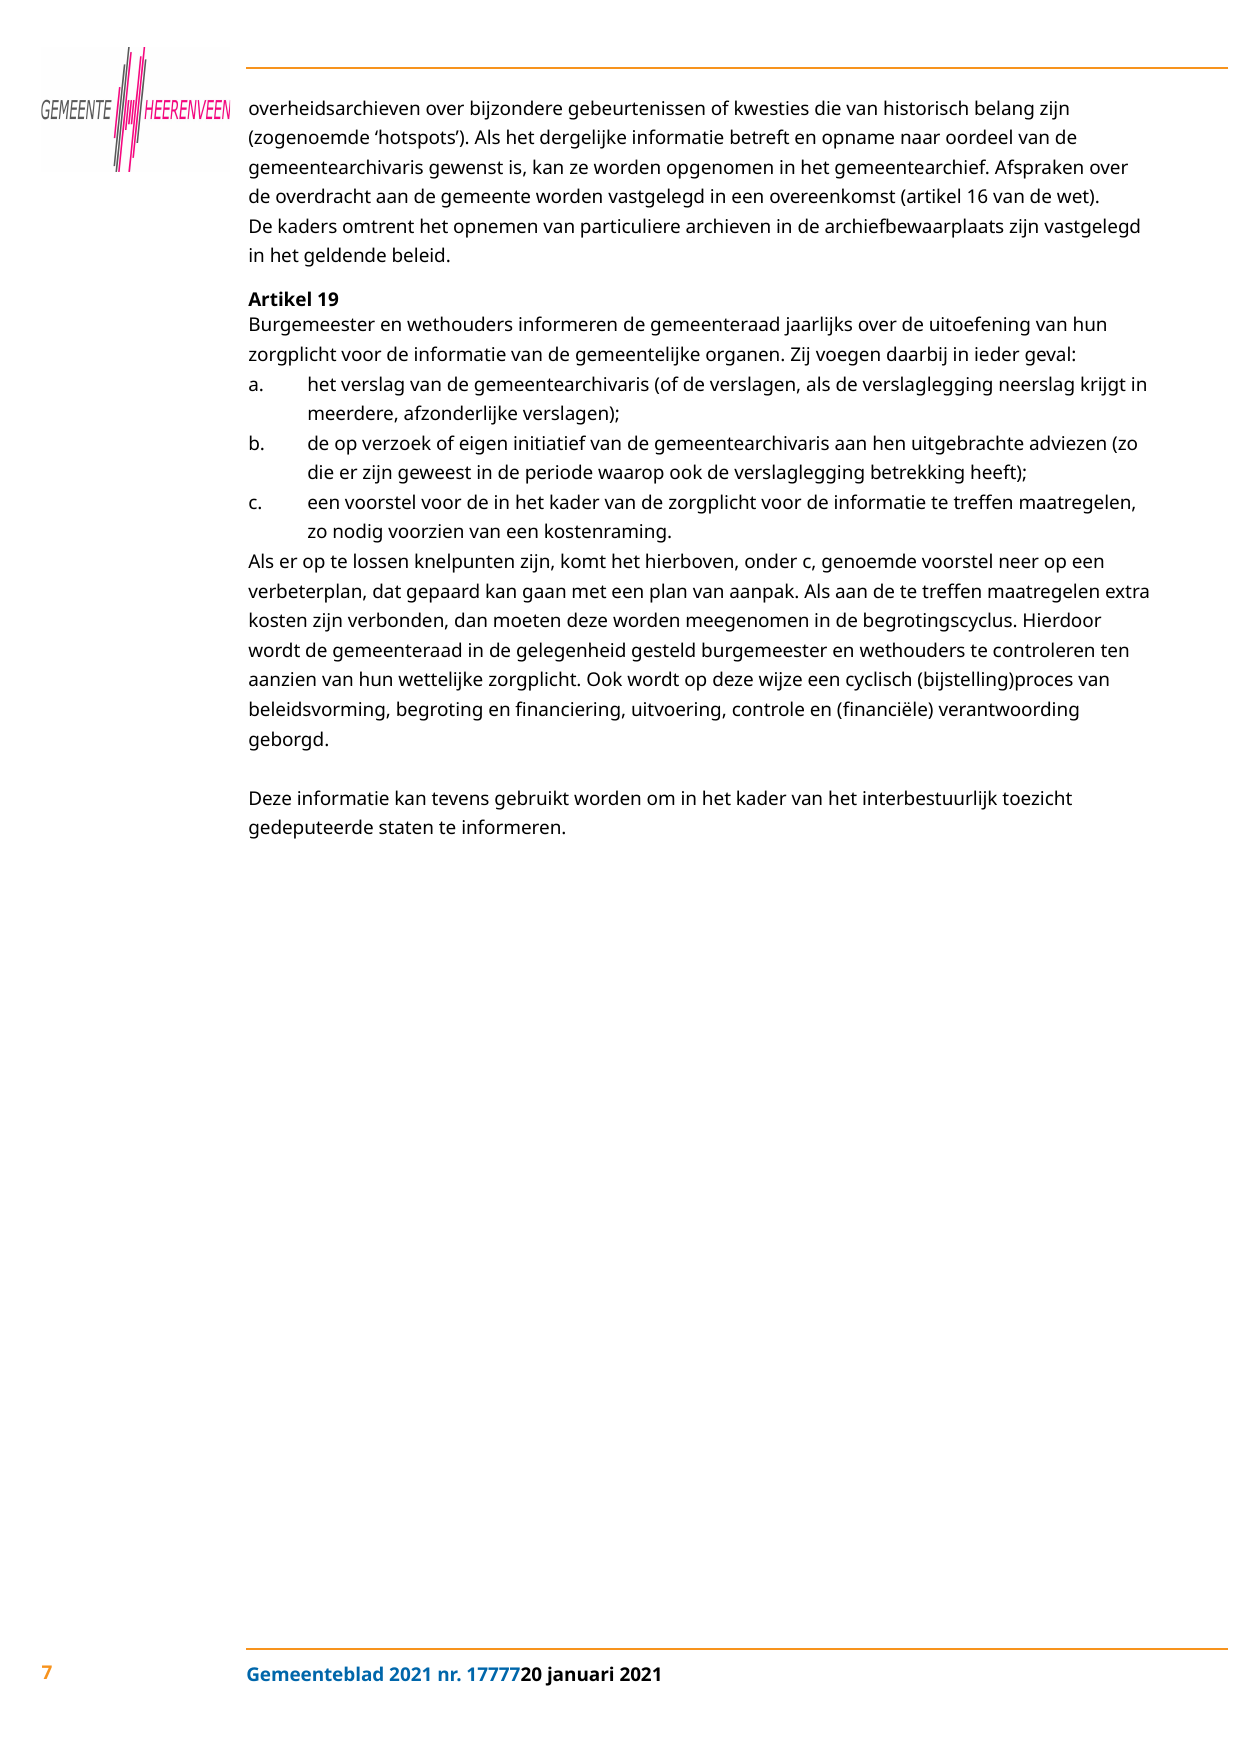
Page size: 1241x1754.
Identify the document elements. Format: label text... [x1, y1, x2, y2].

text Deze informatie kan tevens gebruikt worden om in het kader van het interbestuurlijk toezicht gedeputeerde staten te informeren. [248, 785, 1152, 840]
text Burgemeester en wethouders informeren de gemeenteraad jaarlijks over de uitoefening van hun zorgplicht voor de informatie van de gemeentelijke organen. Zij voegen daarbij in ieder geval: [248, 312, 1152, 367]
text Artikel 19 [248, 286, 1152, 312]
text De kaders omtrent het opnemen van particuliere archieven in de archiefbewaarplaats zijn vastgelegd in het geldende beleid. [248, 213, 1152, 268]
list een voorstel voor de in het kader van de zorgplicht voor de informatie te treffen maatregelen, zo nodig voorzien van een kostenraming. [248, 489, 1152, 544]
text Als er op te lossen knelpunten zijn, komt het hierboven, onder c, genoemde voorstel neer op een verbeterplan, dat gepaard kan gaan met een plan van aanpak. Als aan de te treffen maatregelen extra kosten zijn verbonden, dan moeten deze worden meegenomen in de begrotingscyclus. Hierdoor wordt de gemeenteraad in de gelegenheid gesteld burgemeester en wethouders te controleren ten aanzien van hun wettelijke zorgplicht. Ook wordt op deze wijze een cyclisch (bijstelling)proces van beleidsvorming, begroting en financiering, uitvoering, controle en (financiële) verantwoording geborgd. [248, 548, 1152, 751]
list de op verzoek of eigen initiatief van de gemeentearchivaris aan hen uitgebrachte adviezen (zo die er zijn geweest in de periode waarop ook de verslaglegging betrekking heeft); [248, 430, 1152, 485]
list het verslag van de gemeentearchivaris (of de verslagen, als de verslaglegging neerslag krijgt in meerdere, afzonderlijke verslagen); [248, 371, 1152, 426]
text overheidsarchieven over bijzondere gebeurtenissen of kwesties die van historisch belang zijn (zogenoemde ‘hotspots’). Als het dergelijke informatie betreft en opname naar oordeel van de gemeentearchivaris gewenst is, kan ze worden opgenomen in het gemeentearchief. Afspraken over de overdracht aan de gemeente worden vastgelegd in een overeenkomst (artikel 16 van de wet). [248, 95, 1152, 209]
picture [41, 47, 231, 172]
